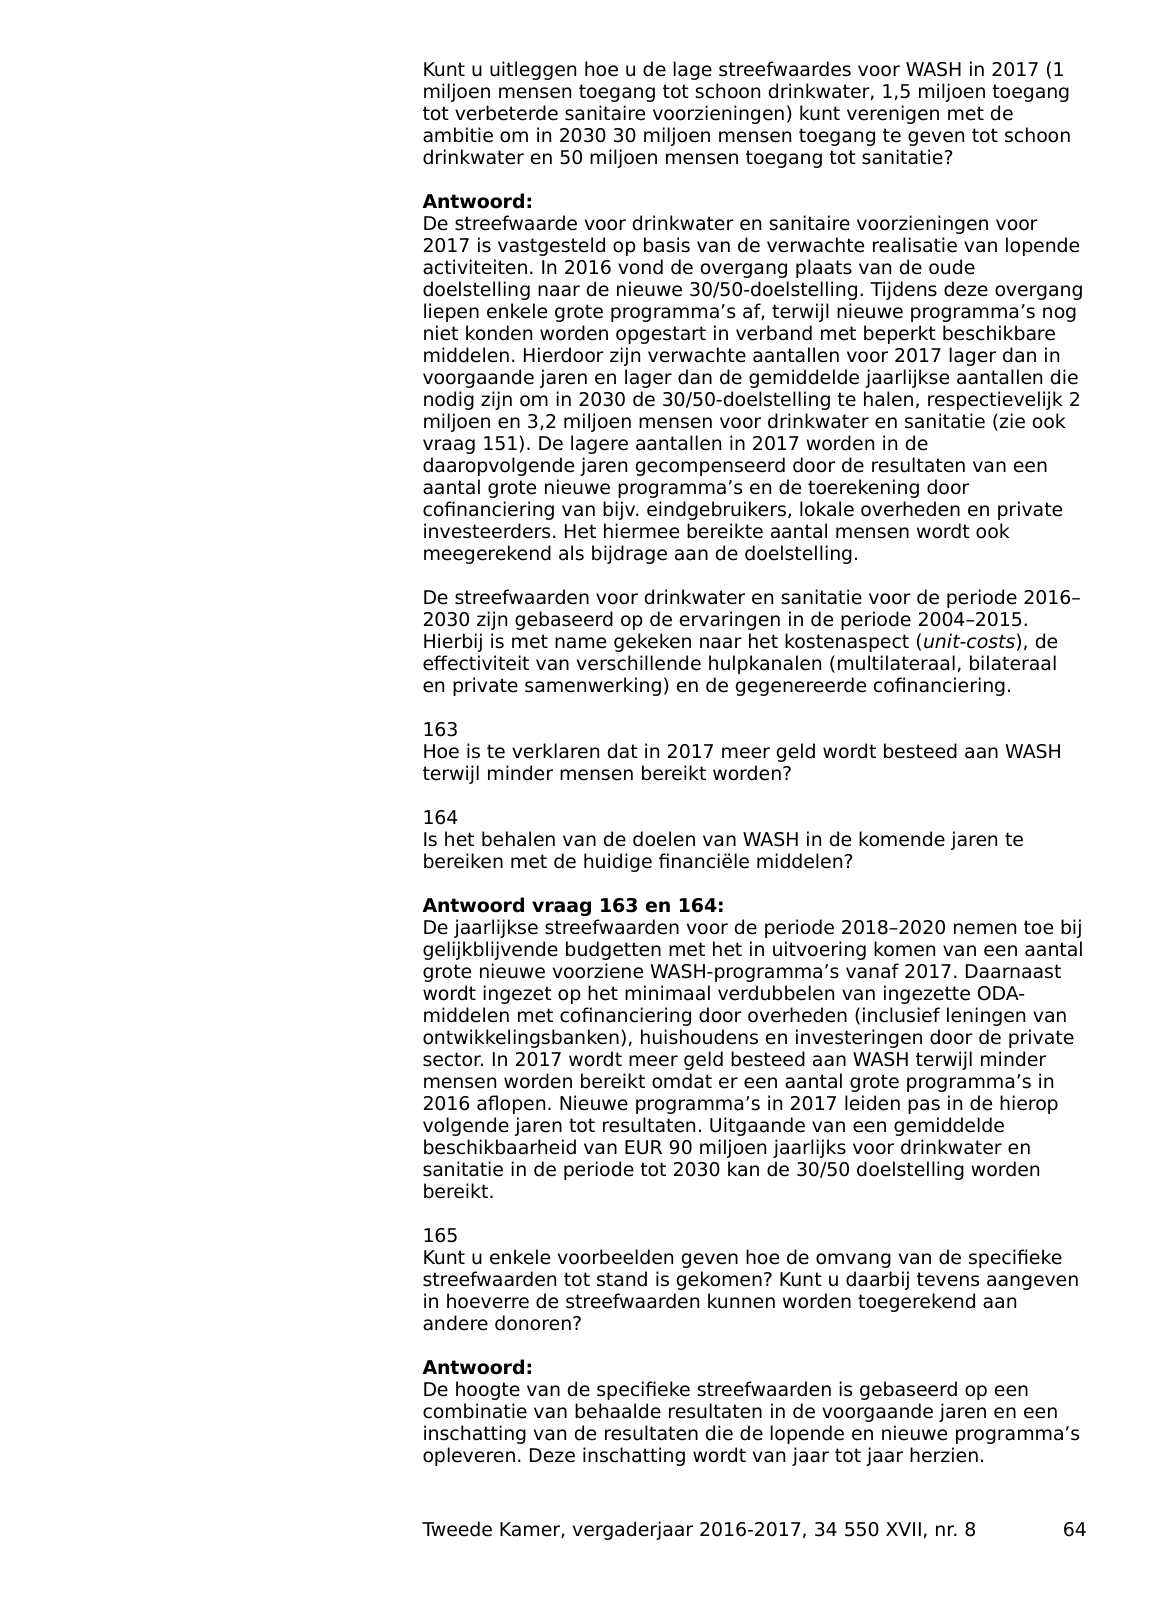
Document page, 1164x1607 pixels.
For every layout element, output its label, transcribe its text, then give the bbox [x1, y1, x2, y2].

text Kunt u enkele voorbeelden geven hoe de omvang van de specifieke streefwaarden tot stand is gekomen? Kunt u daarbij tevens aangeven in hoeverre de streefwaarden kunnen worden toegerekend aan andere donoren? [422, 1247, 1087, 1335]
text De jaarlijkse streefwaarden voor de periode 2018–2020 nemen toe bij gelijkblijvende budgetten met het in uitvoering komen van een aantal grote nieuwe voorziene WASH-programma’s vanaf 2017. Daarnaast wordt ingezet op het minimaal verdubbelen van ingezette ODA-middelen met cofinanciering door overheden (inclusief leningen van ontwikkelingsbanken), huishoudens en investeringen door de private sector. In 2017 wordt meer geld besteed aan WASH terwijl minder mensen worden bereikt omdat er een aantal grote programma’s in 2016 aflopen. Nieuwe programma’s in 2017 leiden pas in de hierop volgende jaren tot resultaten. Uitgaande van een gemiddelde beschikbaarheid van EUR 90 miljoen jaarlijks voor drinkwater en sanitatie in de periode tot 2030 kan de 30/50 doelstelling worden bereikt. [422, 917, 1087, 1203]
text De streefwaarde voor drinkwater en sanitaire voorzieningen voor 2017 is vastgesteld op basis van de verwachte realisatie van lopende activiteiten. In 2016 vond de overgang plaats van de oude doelstelling naar de nieuwe 30/50-doelstelling. Tijdens deze overgang liepen enkele grote programma’s af, terwijl nieuwe programma’s nog niet konden worden opgestart in verband met beperkt beschikbare middelen. Hierdoor zijn verwachte aantallen voor 2017 lager dan in voorgaande jaren en lager dan de gemiddelde jaarlijkse aantallen die nodig zijn om in 2030 de 30/50-doelstelling te halen, respectievelijk 2 miljoen en 3,2 miljoen mensen voor drinkwater en sanitatie (zie ook vraag 151). De lagere aantallen in 2017 worden in de daaropvolgende jaren gecompenseerd door de resultaten van een aantal grote nieuwe programma’s en de toerekening door cofinanciering van bijv. eindgebruikers, lokale overheden en private investeerders. Het hiermee bereikte aantal mensen wordt ook meegerekend als bijdrage aan de doelstelling. [422, 213, 1087, 565]
text Hoe is te verklaren dat in 2017 meer geld wordt besteed aan WASH terwijl minder mensen bereikt worden? [422, 741, 1087, 785]
text Antwoord: [422, 191, 1087, 213]
text 165 [422, 1225, 1087, 1247]
text Antwoord: [422, 1357, 1087, 1379]
text Antwoord vraag 163 en 164: [422, 895, 1087, 917]
text 163 [422, 719, 1087, 741]
text Kunt u uitleggen hoe u de lage streefwaardes voor WASH in 2017 (1 miljoen mensen toegang tot schoon drinkwater, 1,5 miljoen toegang tot verbeterde sanitaire voorzieningen) kunt verenigen met de ambitie om in 2030 30 miljoen mensen toegang te geven tot schoon drinkwater en 50 miljoen mensen toegang tot sanitatie? [422, 59, 1087, 169]
text De hoogte van de specifieke streefwaarden is gebaseerd op een combinatie van behaalde resultaten in de voorgaande jaren en een inschatting van de resultaten die de lopende en nieuwe programma’s opleveren. Deze inschatting wordt van jaar tot jaar herzien. [422, 1379, 1087, 1467]
text De streefwaarden voor drinkwater en sanitatie voor de periode 2016–2030 zijn gebaseerd op de ervaringen in de periode 2004–2015. Hierbij is met name gekeken naar het kostenaspect (unit-costs), de effectiviteit van verschillende hulpkanalen (multilateraal, bilateraal en private samenwerking) en de gegenereerde cofinanciering. [422, 587, 1087, 697]
text 164 [422, 807, 1087, 829]
text Is het behalen van de doelen van WASH in de komende jaren te bereiken met de huidige financiële middelen? [422, 829, 1087, 873]
